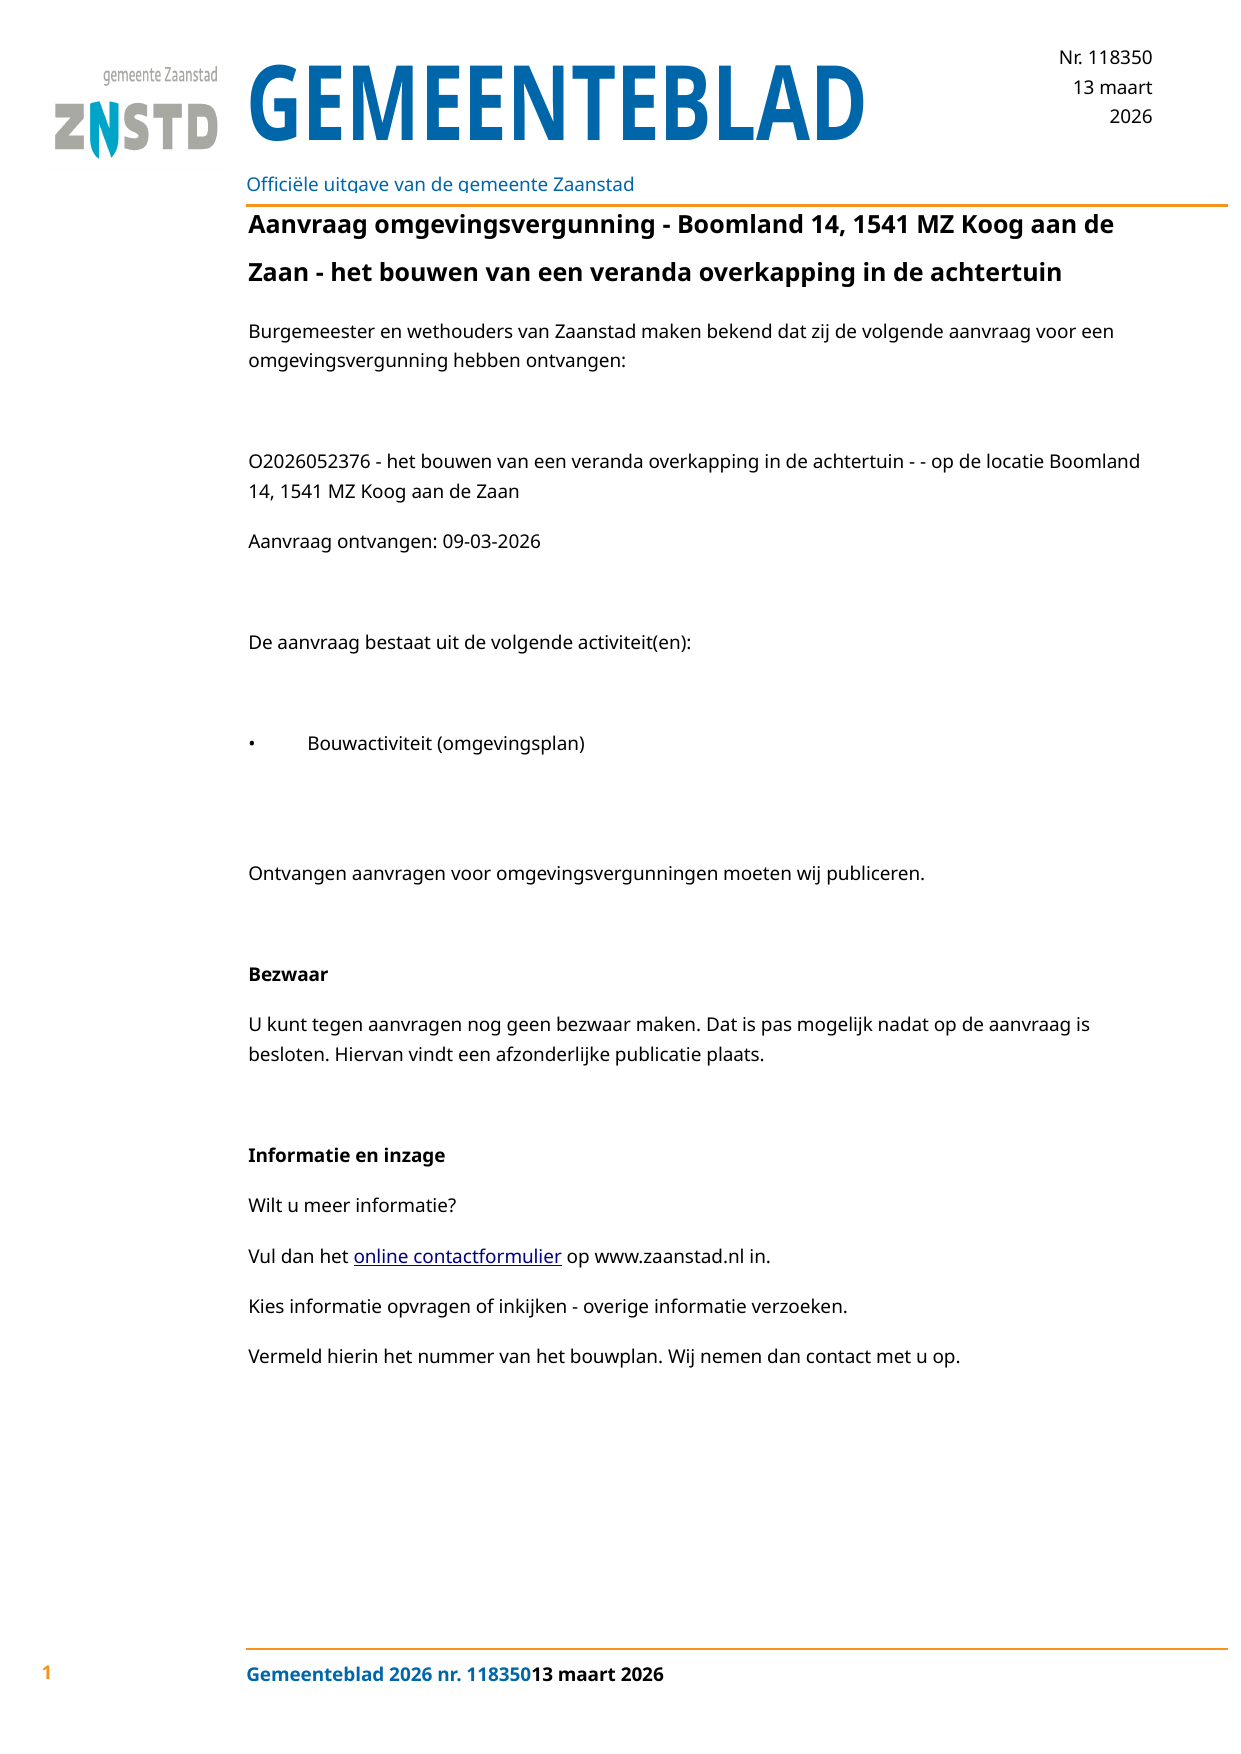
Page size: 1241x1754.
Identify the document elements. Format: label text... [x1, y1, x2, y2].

text Aanvraag omgevingsvergunning - Boomland 14, 1541 MZ Koog aan de Zaan - het bouwen van een veranda overkapping in de achtertuin [248, 207, 1152, 288]
text Burgemeester en wethouders van Zaanstad maken bekend dat zij de volgende aanvraag voor een omgevingsvergunning hebben ontvangen: [248, 318, 1152, 373]
text Wilt u meer informatie? [248, 1192, 1152, 1218]
text Vul dan het online contactformulier op www.zaanstad.nl in. [248, 1243, 1152, 1269]
text O2026052376 - het bouwen van een veranda overkapping in de achtertuin - - op de locatie Boomland 14, 1541 MZ Koog aan de Zaan [248, 448, 1152, 504]
text De aanvraag bestaat uit de volgende activiteit(en): [248, 629, 1152, 655]
text Informatie en inzage [248, 1142, 1152, 1168]
text Vermeld hierin het nummer van het bouwplan. Wij nemen dan contact met u op. [248, 1344, 1152, 1369]
text Kies informatie opvragen of inkijken - overige informatie verzoeken. [248, 1293, 1152, 1319]
picture [41, 47, 231, 172]
text Aanvraag ontvangen: 09-03-2026 [248, 528, 1152, 554]
text Bezwaar [248, 961, 1152, 987]
text U kunt tegen aanvragen nog geen bezwaar maken. Dat is pas mogelijk nadat op de aanvraag is besloten. Hiervan vindt een afzonderlijke publicatie plaats. [248, 1012, 1152, 1067]
text Ontvangen aanvragen voor omgevingsvergunningen moeten wij publiceren. [248, 860, 1152, 886]
list Bouwactiviteit (omgevingsplan) [248, 730, 1152, 756]
